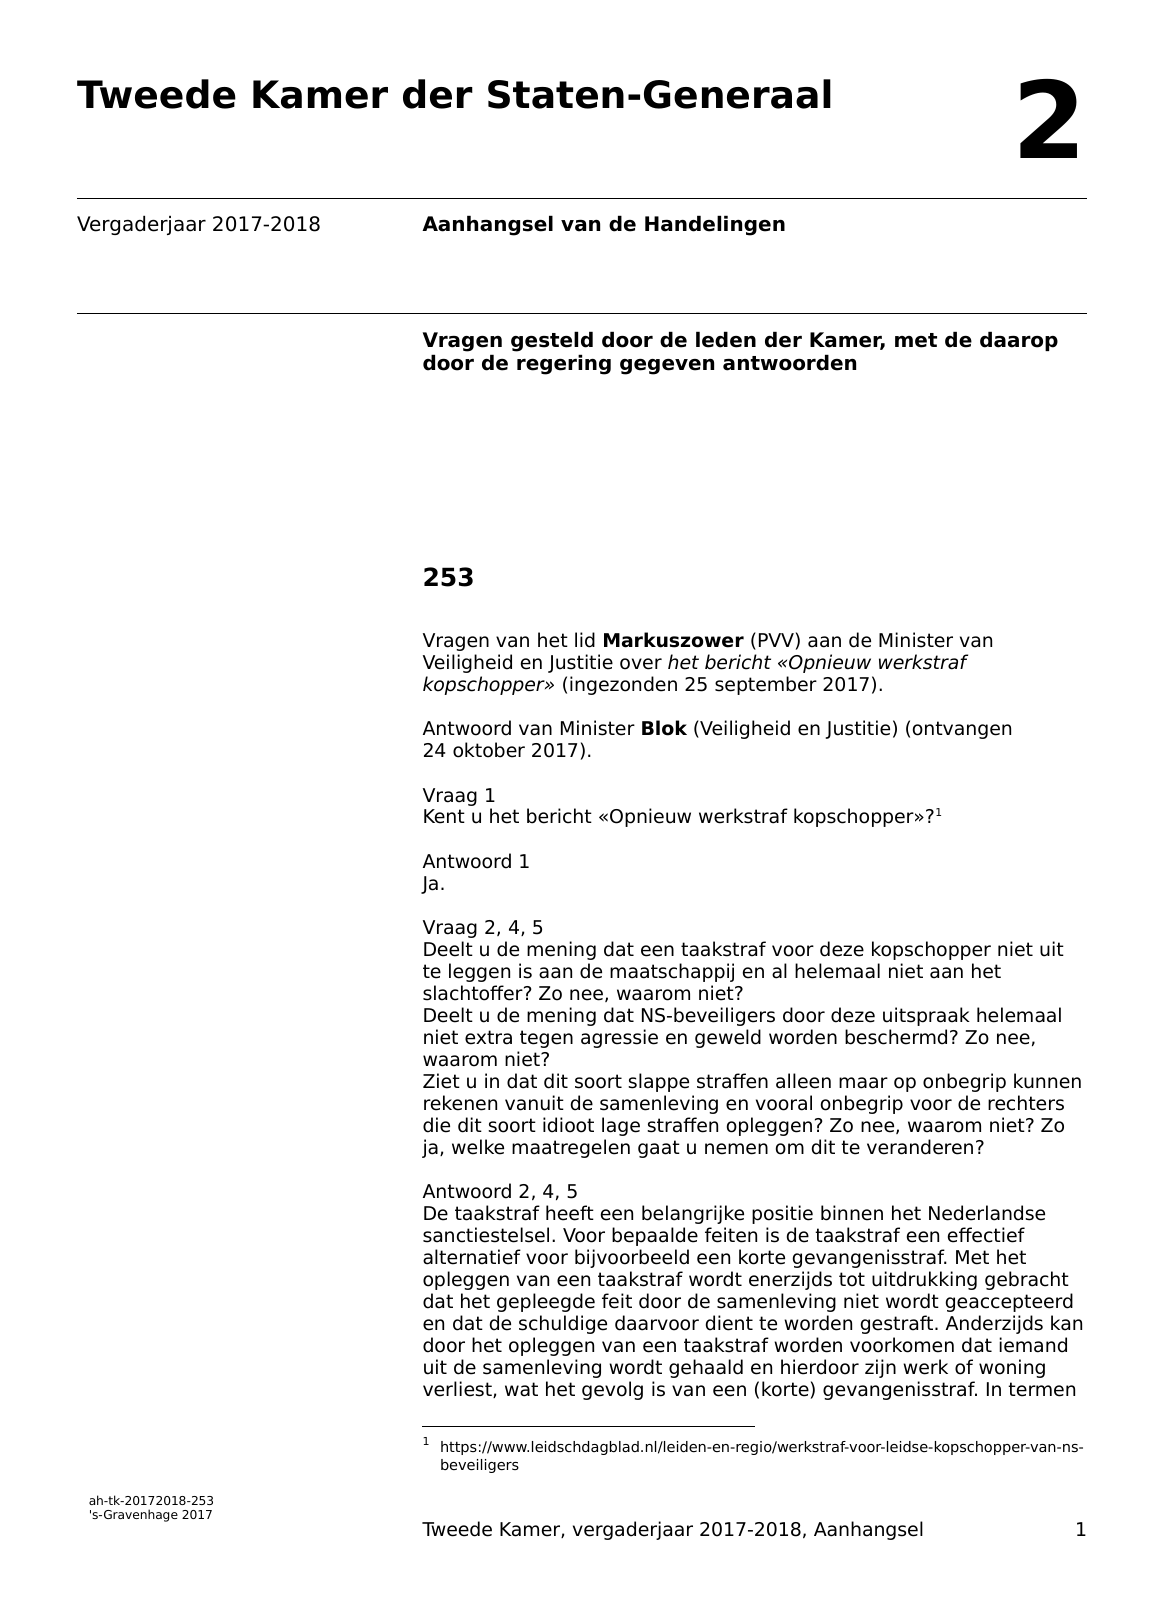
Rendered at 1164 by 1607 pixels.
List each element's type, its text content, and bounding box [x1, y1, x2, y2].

table_cell Aanhangsel van de Handelingen [422, 199, 1087, 313]
text ah-tk-20172018-253 [88, 1494, 323, 1508]
text https://www.leidschdagblad.nl/leiden-en-regio/werkstraf-voor-leidse-kopschopper-van-ns-beveiligers [422, 1435, 1087, 1474]
text Deelt u de mening dat NS-beveiligers door deze uitspraak helemaal niet extra tegen agressie en geweld worden beschermd? Zo nee, waarom niet? [422, 1005, 1087, 1071]
table_header Tweede Kamer der Staten-Generaal [77, 59, 886, 198]
text Antwoord 2, 4, 5 [422, 1181, 1087, 1203]
table_cell Vragen gesteld door de leden der Kamer, met de daarop door de regering gegeven antwoorden [422, 314, 1087, 375]
text Ziet u in dat dit soort slappe straffen alleen maar op onbegrip kunnen rekenen vanuit de samenleving en vooral onbegrip voor de rechters die dit soort idioot lage straffen opleggen? Zo nee, waarom niet? Zo ja, welke maatregelen gaat u nemen om dit te veranderen? [422, 1071, 1087, 1158]
text 253 [422, 563, 1087, 592]
text De taakstraf heeft een belangrijke positie binnen het Nederlandse sanctiestelsel. Voor bepaalde feiten is de taakstraf een effectief alternatief voor bijvoorbeeld een korte gevangenisstraf. Met het opleggen van een taakstraf wordt enerzijds tot uitdrukking gebracht dat het gepleegde feit door de samenleving niet wordt geaccepteerd en dat de schuldige daarvoor dient te worden gestraft. Anderzijds kan door het opleggen van een taakstraf worden voorkomen dat iemand uit de samenleving wordt gehaald en hierdoor zijn werk of woning verliest, wat het gevolg is van een (korte) gevangenisstraf. In termen [422, 1203, 1087, 1401]
text Ja. [422, 873, 1087, 894]
table_header 2 [886, 59, 1087, 198]
text Vragen van het lid Markuszower (PVV) aan de Minister van Veiligheid en Justitie over het bericht «Opnieuw werkstraf kopschopper» (ingezonden 25 september 2017). [422, 630, 1087, 696]
text Deelt u de mening dat een taakstraf voor deze kopschopper niet uit te leggen is aan de maatschappij en al helemaal niet aan het slachtoffer? Zo nee, waarom niet? [422, 939, 1087, 1005]
text Vraag 2, 4, 5 [422, 917, 1087, 939]
text Kent u het bericht «Opnieuw werkstraf kopschopper»? [422, 806, 1087, 828]
text Antwoord 1 [422, 851, 1087, 873]
text Vraag 1 [422, 784, 1087, 806]
table_cell [77, 314, 422, 375]
table_cell Vergaderjaar 2017-2018 [77, 199, 422, 313]
text Antwoord van Minister Blok (Veiligheid en Justitie) (ontvangen 24 oktober 2017). [422, 718, 1087, 762]
text 's-Gravenhage 2017 [88, 1508, 323, 1522]
